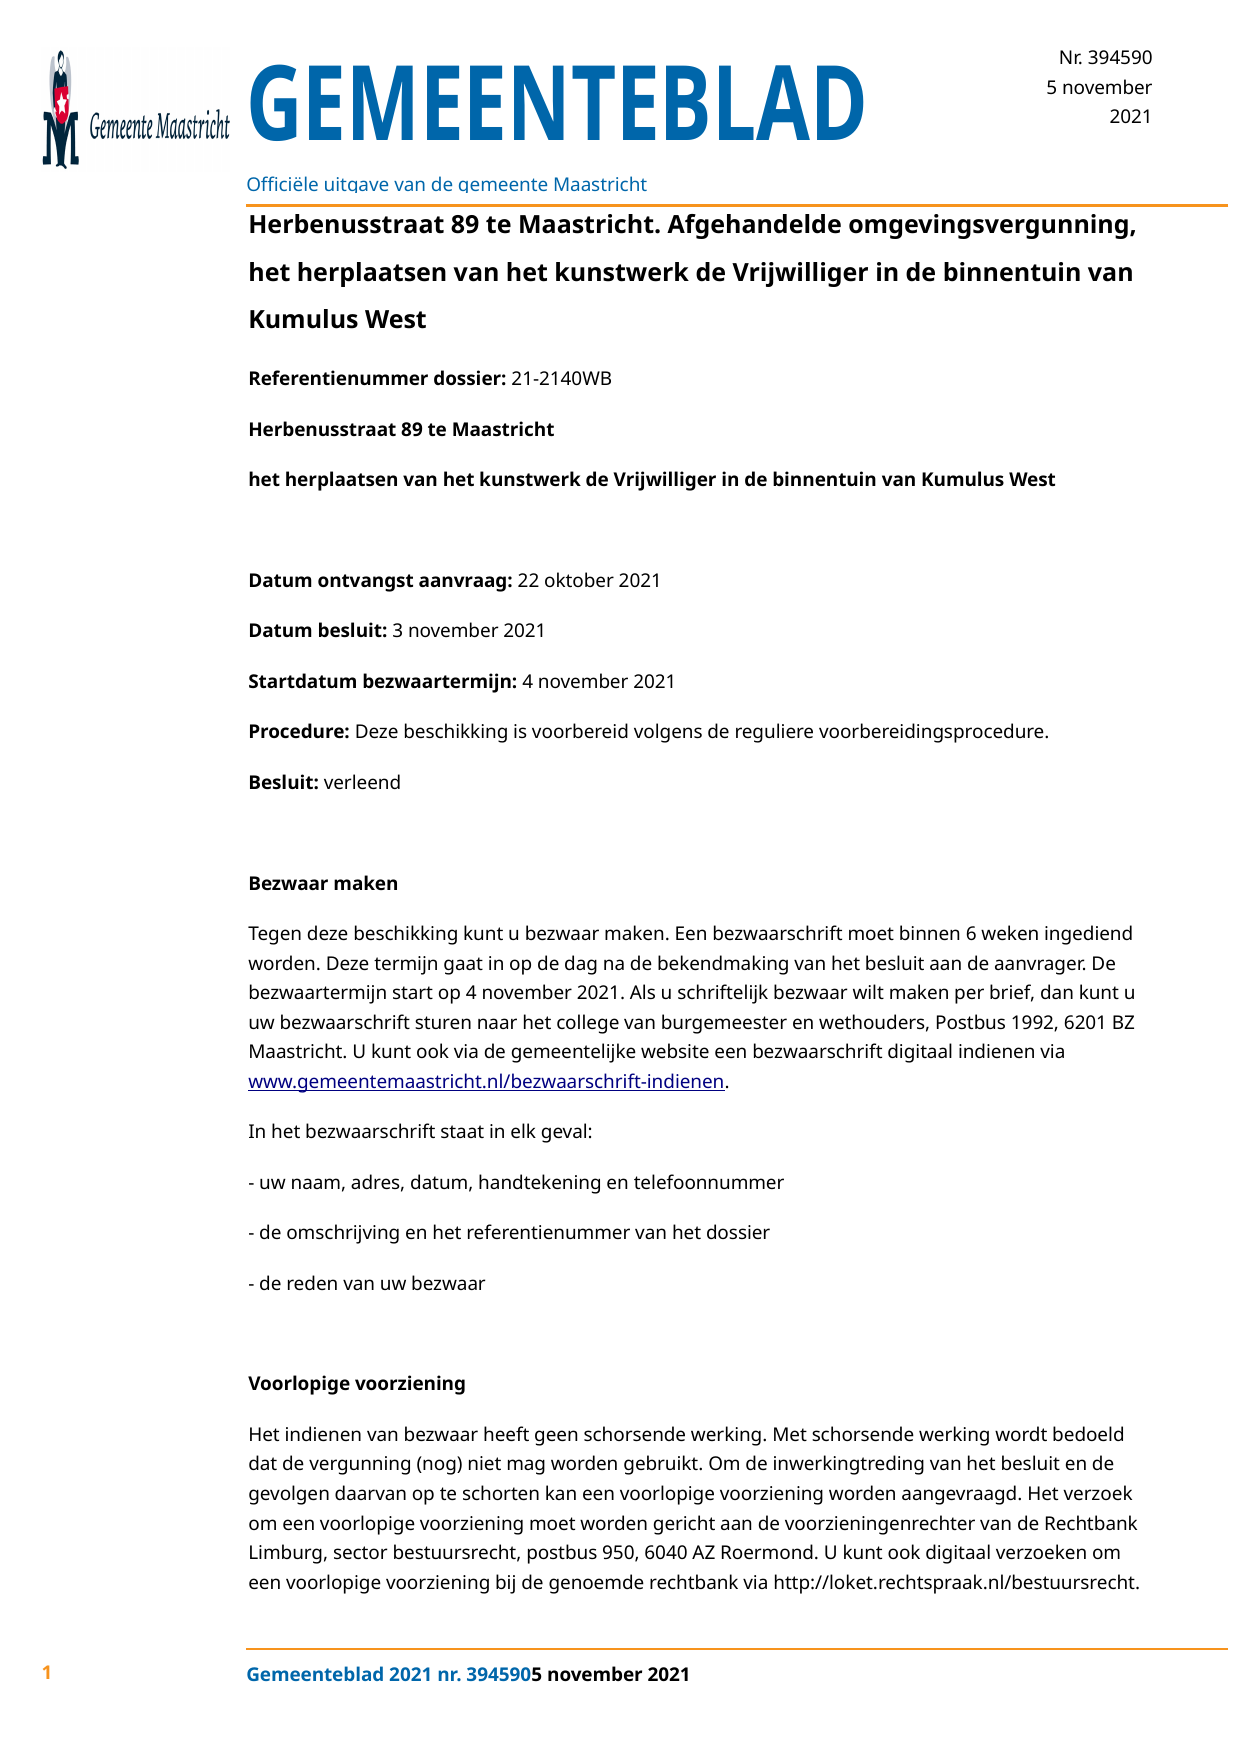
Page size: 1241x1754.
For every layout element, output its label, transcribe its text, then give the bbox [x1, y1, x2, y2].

text Datum besluit: 3 november 2021 [248, 618, 1152, 643]
text Startdatum bezwaartermijn: 4 november 2021 [248, 668, 1152, 694]
text Besluit: verleend [248, 769, 1152, 794]
text Tegen deze beschikking kunt u bezwaar maken. Een bezwaarschrift moet binnen 6 weken ingediend worden. Deze termijn gaat in op de dag na de bekendmaking van het besluit aan de aanvrager. De bezwaartermijn start op 4 november 2021. Als u schriftelijk bezwaar wilt maken per brief, dan kunt u uw bezwaarschrift sturen naar het college van burgemeester en wethouders, Postbus 1992, 6201 BZ Maastricht. U kunt ook via de gemeentelijke website een bezwaarschrift digitaal indienen via www.gemeentemaastricht.nl/bezwaarschrift-indienen. [248, 920, 1152, 1094]
text Bezwaar maken [248, 870, 1152, 895]
text het herplaatsen van het kunstwerk de Vrijwilliger in de binnentuin van Kumulus West [248, 466, 1152, 492]
text Herbenusstraat 89 te Maastricht. Afgehandelde omgevingsvergunning, het herplaatsen van het kunstwerk de Vrijwilliger in de binnentuin van Kumulus West [248, 207, 1152, 336]
text Procedure: Deze beschikking is voorbereid volgens de reguliere voorbereidingsprocedure. [248, 718, 1152, 744]
text Datum ontvangst aanvraag: 22 oktober 2021 [248, 567, 1152, 593]
picture [41, 47, 231, 172]
text Het indienen van bezwaar heeft geen schorsende werking. Met schorsende werking wordt bedoeld dat de vergunning (nog) niet mag worden gebruikt. Om de inwerkingtreding van het besluit en de gevolgen daarvan op te schorten kan een voorlopige voorziening worden aangevraagd. Het verzoek om een voorlopige voorziening moet worden gericht aan de voorzieningenrechter van de Rechtbank Limburg, sector bestuursrecht, postbus 950, 6040 AZ Roermond. U kunt ook digitaal verzoeken om een voorlopige voorziening bij de genoemde rechtbank via http://loket.rechtspraak.nl/bestuursrecht. [248, 1421, 1152, 1594]
text - de omschrijving en het referentienummer van het dossier [248, 1219, 1152, 1245]
text - de reden van uw bezwaar [248, 1270, 1152, 1295]
text Referentienummer dossier: 21-2140WB [248, 366, 1152, 391]
text - uw naam, adres, datum, handtekening en telefoonnummer [248, 1169, 1152, 1194]
text Voorlopige voorziening [248, 1371, 1152, 1396]
text In het bezwaarschrift staat in elk geval: [248, 1118, 1152, 1144]
text Herbenusstraat 89 te Maastricht [248, 416, 1152, 442]
